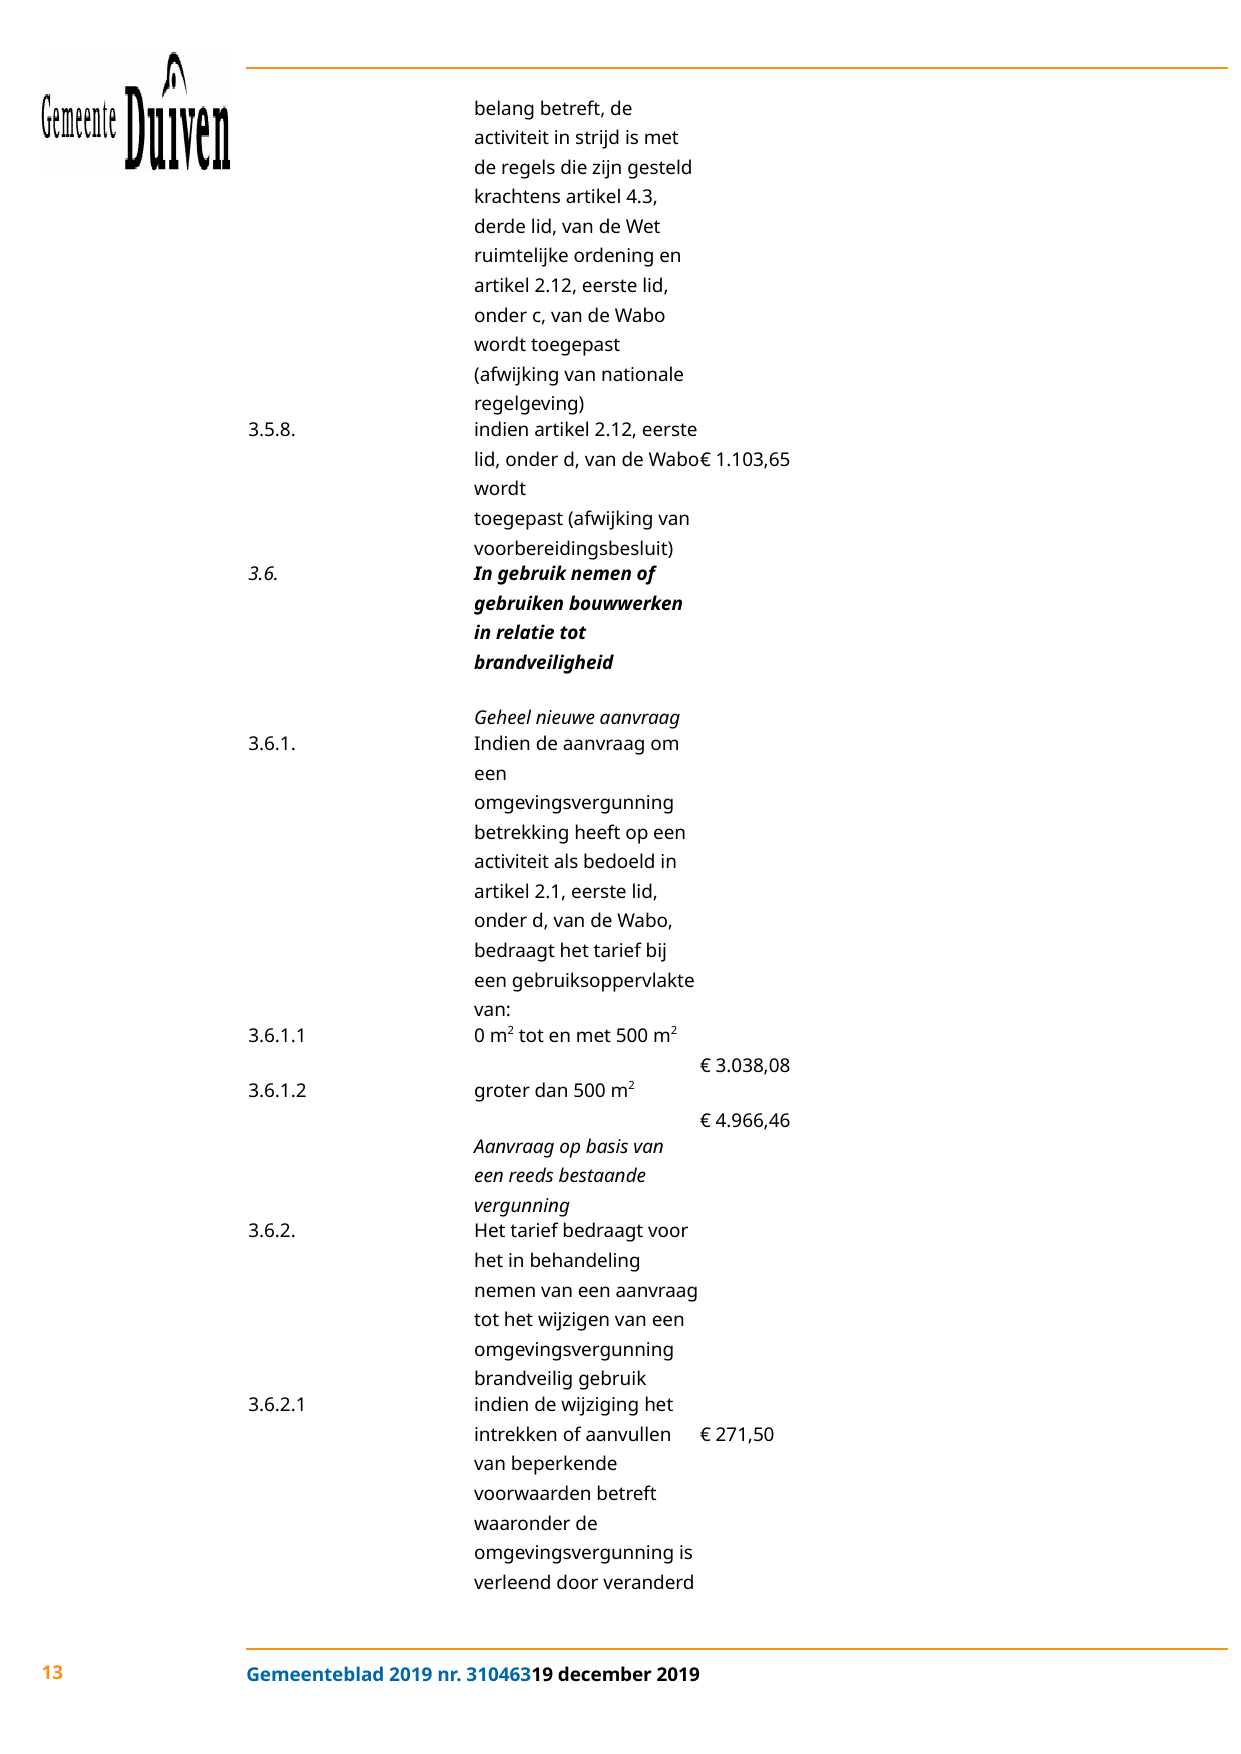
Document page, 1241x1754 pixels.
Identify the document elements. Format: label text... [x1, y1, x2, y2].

table_cell Het tarief bedraagt voor het in behandeling nemen van een aanvraag tot het wijzigen van een omgevingsvergunning brandveilig gebruik [474, 1218, 700, 1391]
table_cell [248, 95, 474, 416]
table_cell 3.6.2.1 [248, 1391, 474, 1594]
table_cell [700, 560, 926, 704]
table_cell 3.6.1. [248, 730, 474, 1022]
table_cell € 271,50 [700, 1391, 926, 1594]
table_cell [700, 1218, 926, 1391]
table_cell Indien de aanvraag om een omgevingsvergunning betrekking heeft op een activiteit als bedoeld in artikel 2.1, eerste lid, onder d, van de Wabo, bedraagt het tarief bij een gebruiksoppervlakte van: [474, 730, 700, 1022]
table_cell groter dan 500 m2 [474, 1078, 700, 1133]
table_cell [248, 705, 474, 730]
table_cell Aanvraag op basis van een reeds bestaande vergunning [474, 1133, 700, 1218]
table_cell Geheel nieuwe aanvraag [474, 705, 700, 730]
table_cell belang betreft, de activiteit in strijd is met de regels die zijn gesteld krachtens artikel 4.3, derde lid, van de Wet ruimtelijke ordening en artikel 2.12, eerste lid, onder c, van de Wabo wordt toegepast (afwijking van nationale regelgeving) [474, 95, 700, 416]
table_cell € 3.038,08 [700, 1022, 926, 1077]
table_cell [700, 95, 926, 416]
table_cell 3.6.1.1 [248, 1022, 474, 1077]
table_cell 3.6. [248, 560, 474, 704]
table_cell [248, 1133, 474, 1218]
table_cell € 1.103,65 [700, 416, 926, 560]
table_cell 3.5.8. [248, 416, 474, 560]
table_cell In gebruik nemen of gebruiken bouwwerken in relatie tot brandveiligheid [474, 560, 700, 704]
table_cell € 4.966,46 [700, 1078, 926, 1133]
picture [41, 47, 231, 172]
table_cell indien artikel 2.12, eerste lid, onder d, van de Wabo wordt toegepast (afwijking van voorbereidingsbesluit) [474, 416, 700, 560]
table_cell [700, 1133, 926, 1218]
table_cell [700, 705, 926, 730]
table_cell indien de wijziging het intrekken of aanvullen van beperkende voorwaarden betreft waaronder de omgevingsvergunning is verleend door veranderd [474, 1391, 700, 1594]
table_cell 3.6.2. [248, 1218, 474, 1391]
table_cell 0 m2 tot en met 500 m2 [474, 1022, 700, 1077]
table_cell [700, 730, 926, 1022]
table_cell 3.6.1.2 [248, 1078, 474, 1133]
